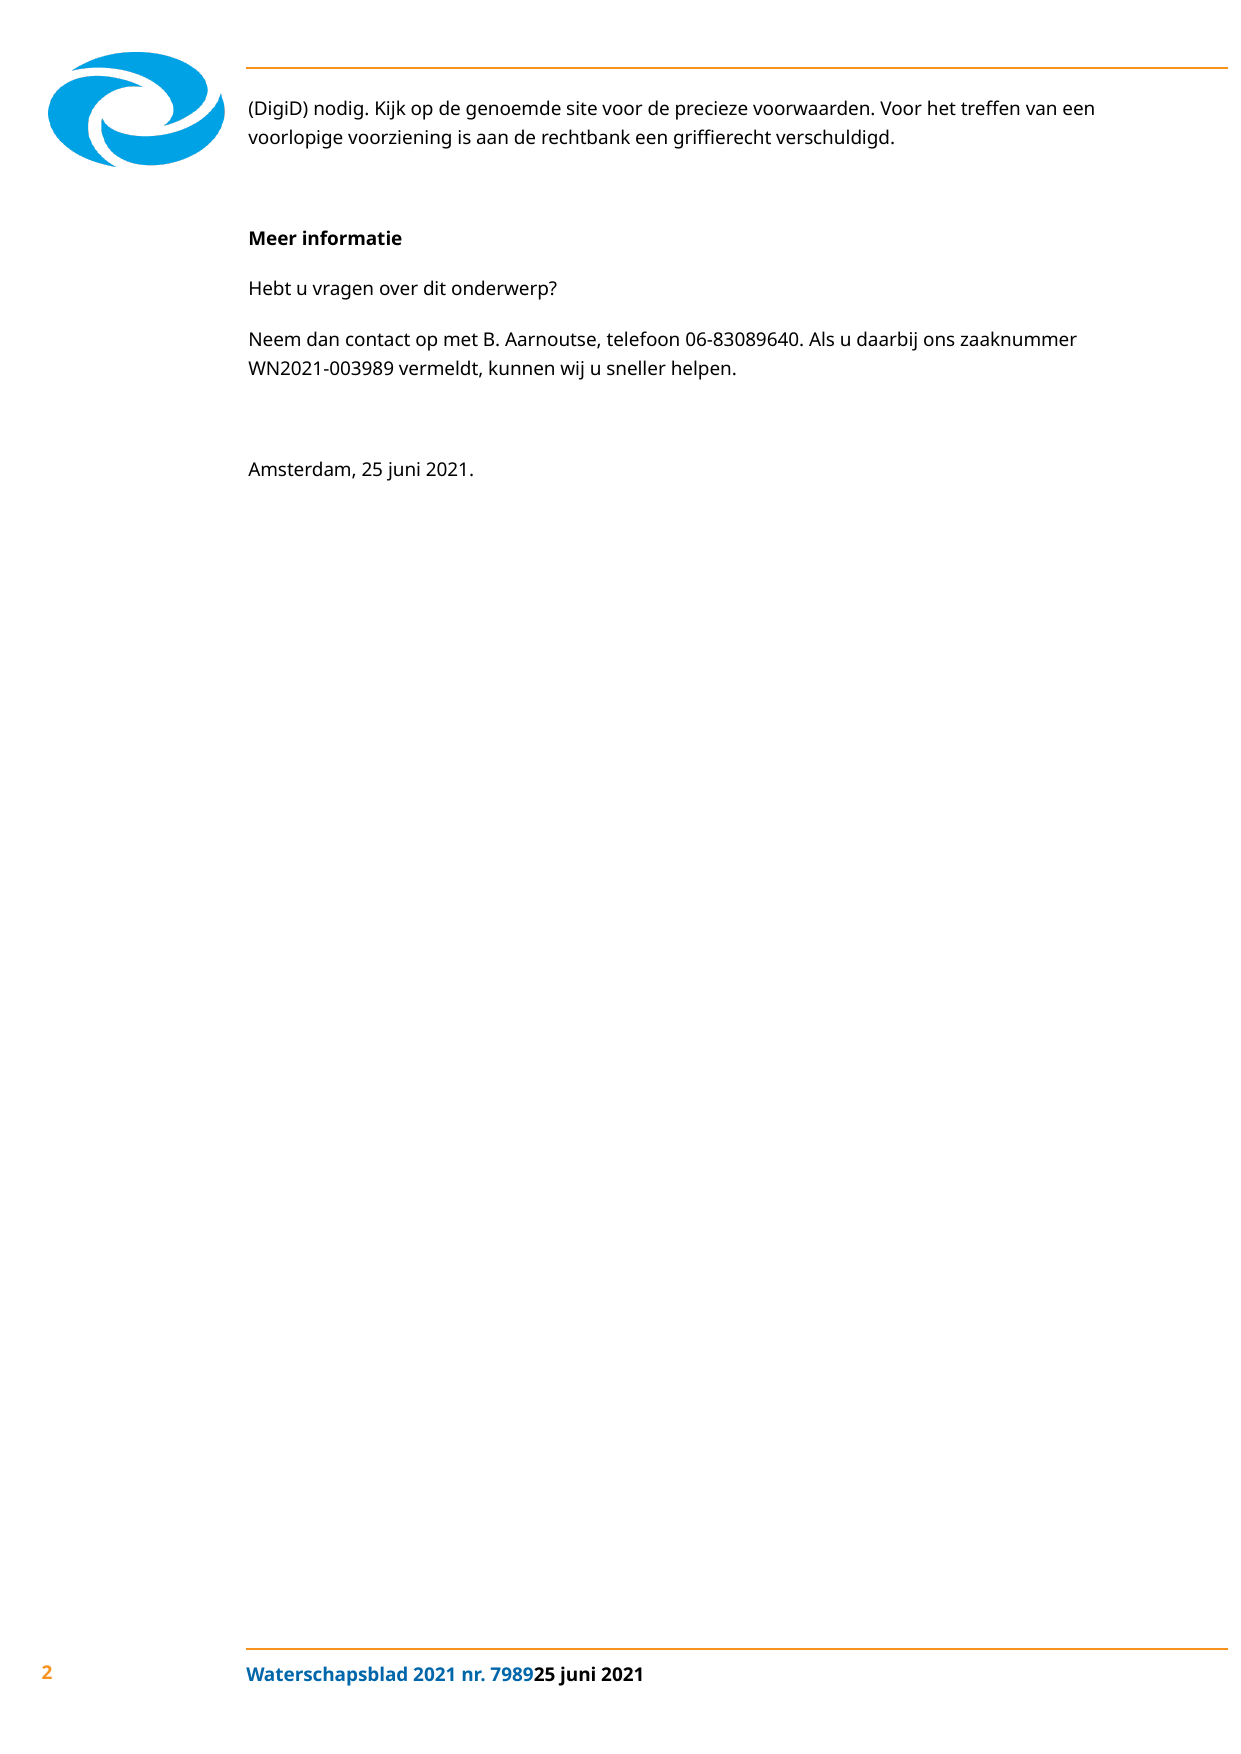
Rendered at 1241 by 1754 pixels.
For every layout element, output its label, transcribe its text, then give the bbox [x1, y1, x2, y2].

text (DigiD) nodig. Kijk op de genoemde site voor de precieze voorwaarden. Voor het treffen van een voorlopige voorziening is aan de rechtbank een griffierecht verschuldigd. [248, 95, 1152, 150]
text Neem dan contact op met B. Aarnoutse, telefoon 06-83089640. Als u daarbij ons zaaknummer WN2021-003989 vermeldt, kunnen wij u sneller helpen. [248, 326, 1152, 381]
text Amsterdam, 25 juni 2021. [248, 456, 1152, 482]
text Hebt u vragen over dit onderwerp? [248, 276, 1152, 301]
picture [41, 47, 231, 172]
text Meer informatie [248, 225, 1152, 251]
